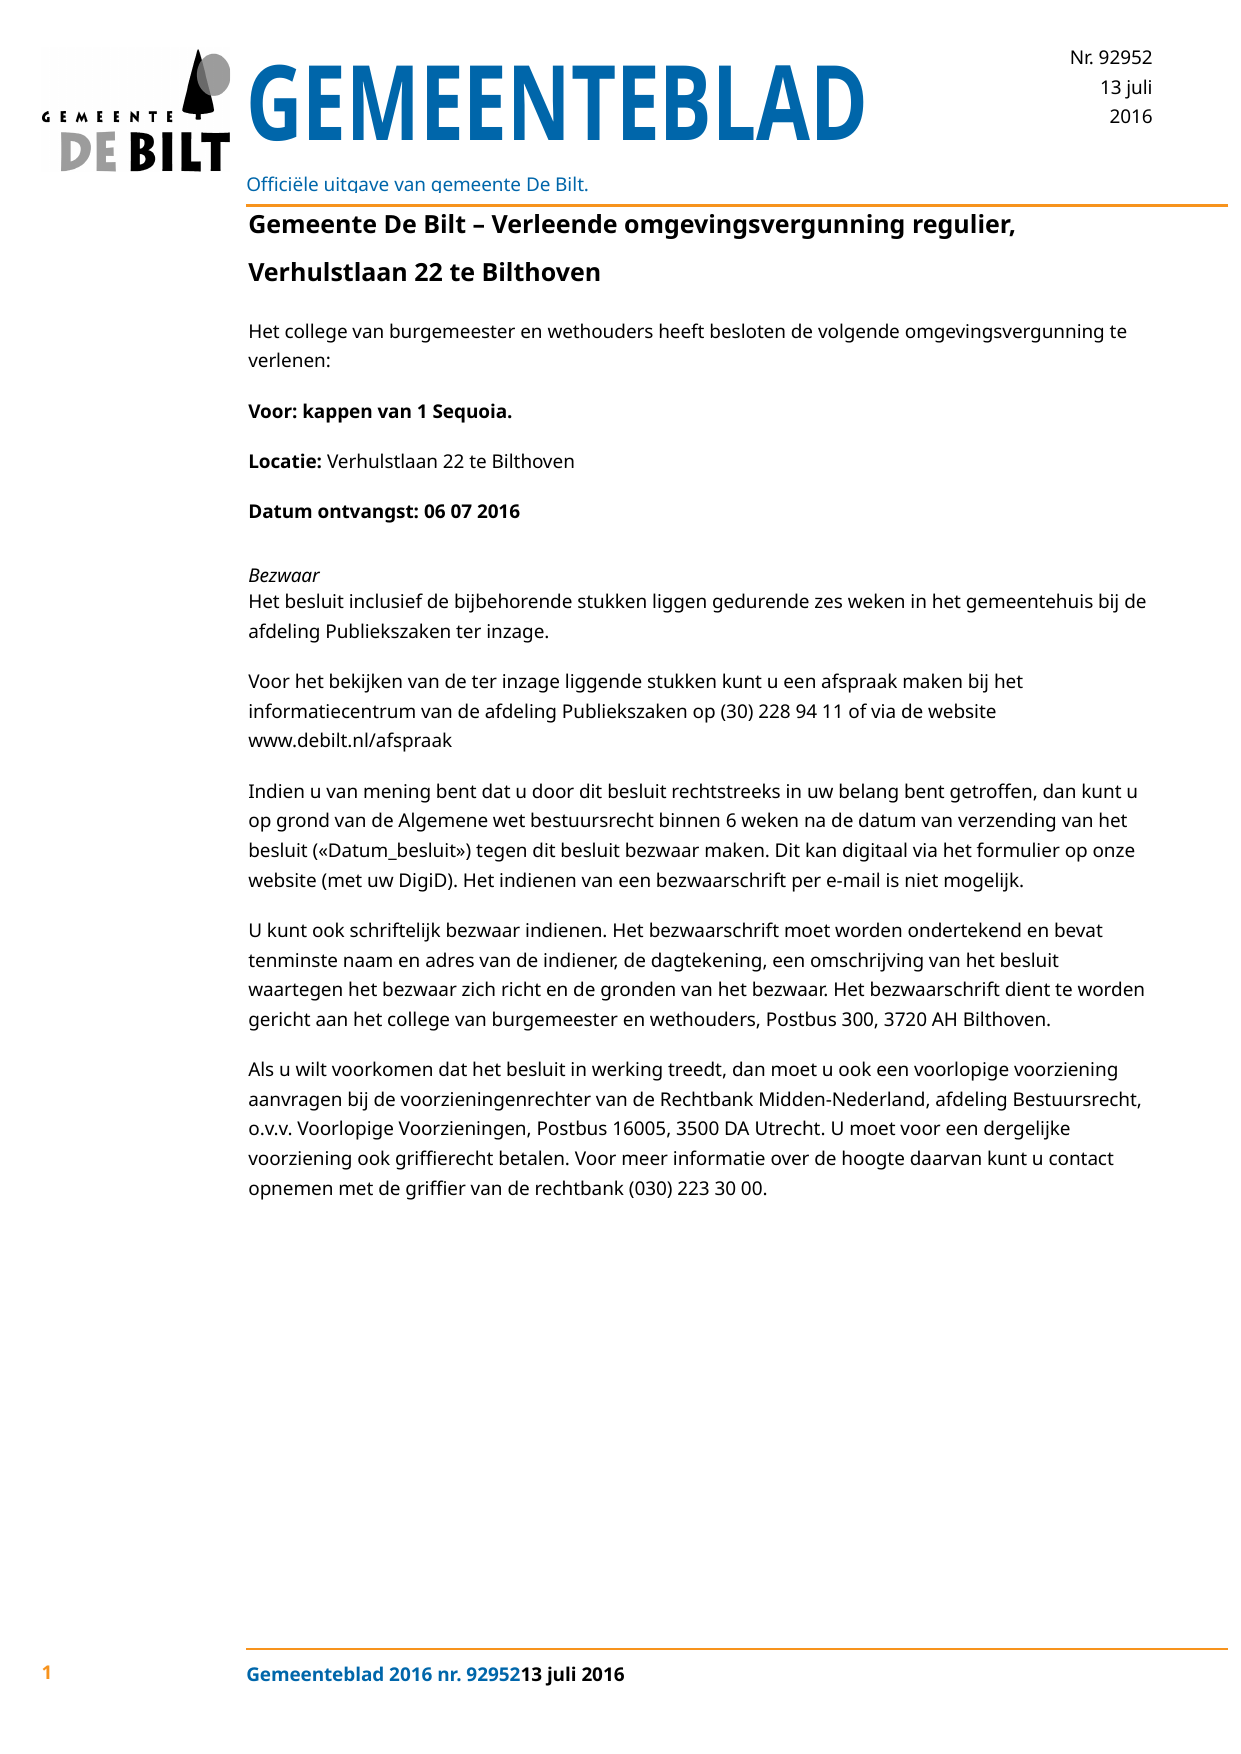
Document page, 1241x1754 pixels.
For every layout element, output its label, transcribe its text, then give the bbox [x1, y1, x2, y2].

text Locatie: Verhulstlaan 22 te Bilthoven [248, 448, 1152, 474]
picture [41, 47, 231, 172]
text U kunt ook schriftelijk bezwaar indienen. Het bezwaarschrift moet worden ondertekend en bevat tenminste naam en adres van de indiener, de dagtekening, een omschrijving van het besluit waartegen het bezwaar zich richt en de gronden van het bezwaar. Het bezwaarschrift dient te worden gericht aan het college van burgemeester en wethouders, Postbus 300, 3720 AH Bilthoven. [248, 917, 1152, 1032]
text Het college van burgemeester en wethouders heeft besloten de volgende omgevingsvergunning te verlenen: [248, 318, 1152, 373]
text Het besluit inclusief de bijbehorende stukken liggen gedurende zes weken in het gemeentehuis bij de afdeling Publiekszaken ter inzage. [248, 588, 1152, 644]
text Voor het bekijken van de ter inzage liggende stukken kunt u een afspraak maken bij het informatiecentrum van de afdeling Publiekszaken op (30) 228 94 11 of via de website www.debilt.nl/afspraak [248, 668, 1152, 753]
text Bezwaar [248, 563, 1152, 588]
text Datum ontvangst: 06 07 2016 [248, 499, 1152, 524]
text Als u wilt voorkomen dat het besluit in werking treedt, dan moet u ook een voorlopige voorziening aanvragen bij de voorzieningenrechter van de Rechtbank Midden-Nederland, afdeling Bestuursrecht, o.v.v. Voorlopige Voorzieningen, Postbus 16005, 3500 DA Utrecht. U moet voor een dergelijke voorziening ook griffierecht betalen. Voor meer informatie over de hoogte daarvan kunt u contact opnemen met de griffier van de rechtbank (030) 223 30 00. [248, 1056, 1152, 1200]
text Voor: kappen van 1 Sequoia. [248, 398, 1152, 424]
text Gemeente De Bilt – Verleende omgevingsvergunning regulier, Verhulstlaan 22 te Bilthoven [248, 207, 1152, 288]
text Indien u van mening bent dat u door dit besluit rechtstreeks in uw belang bent getroffen, dan kunt u op grond van de Algemene wet bestuursrecht binnen 6 weken na de datum van verzending van het besluit («Datum_besluit») tegen dit besluit bezwaar maken. Dit kan digitaal via het formulier op onze website (met uw DigiD). Het indienen van een bezwaarschrift per e-mail is niet mogelijk. [248, 778, 1152, 892]
